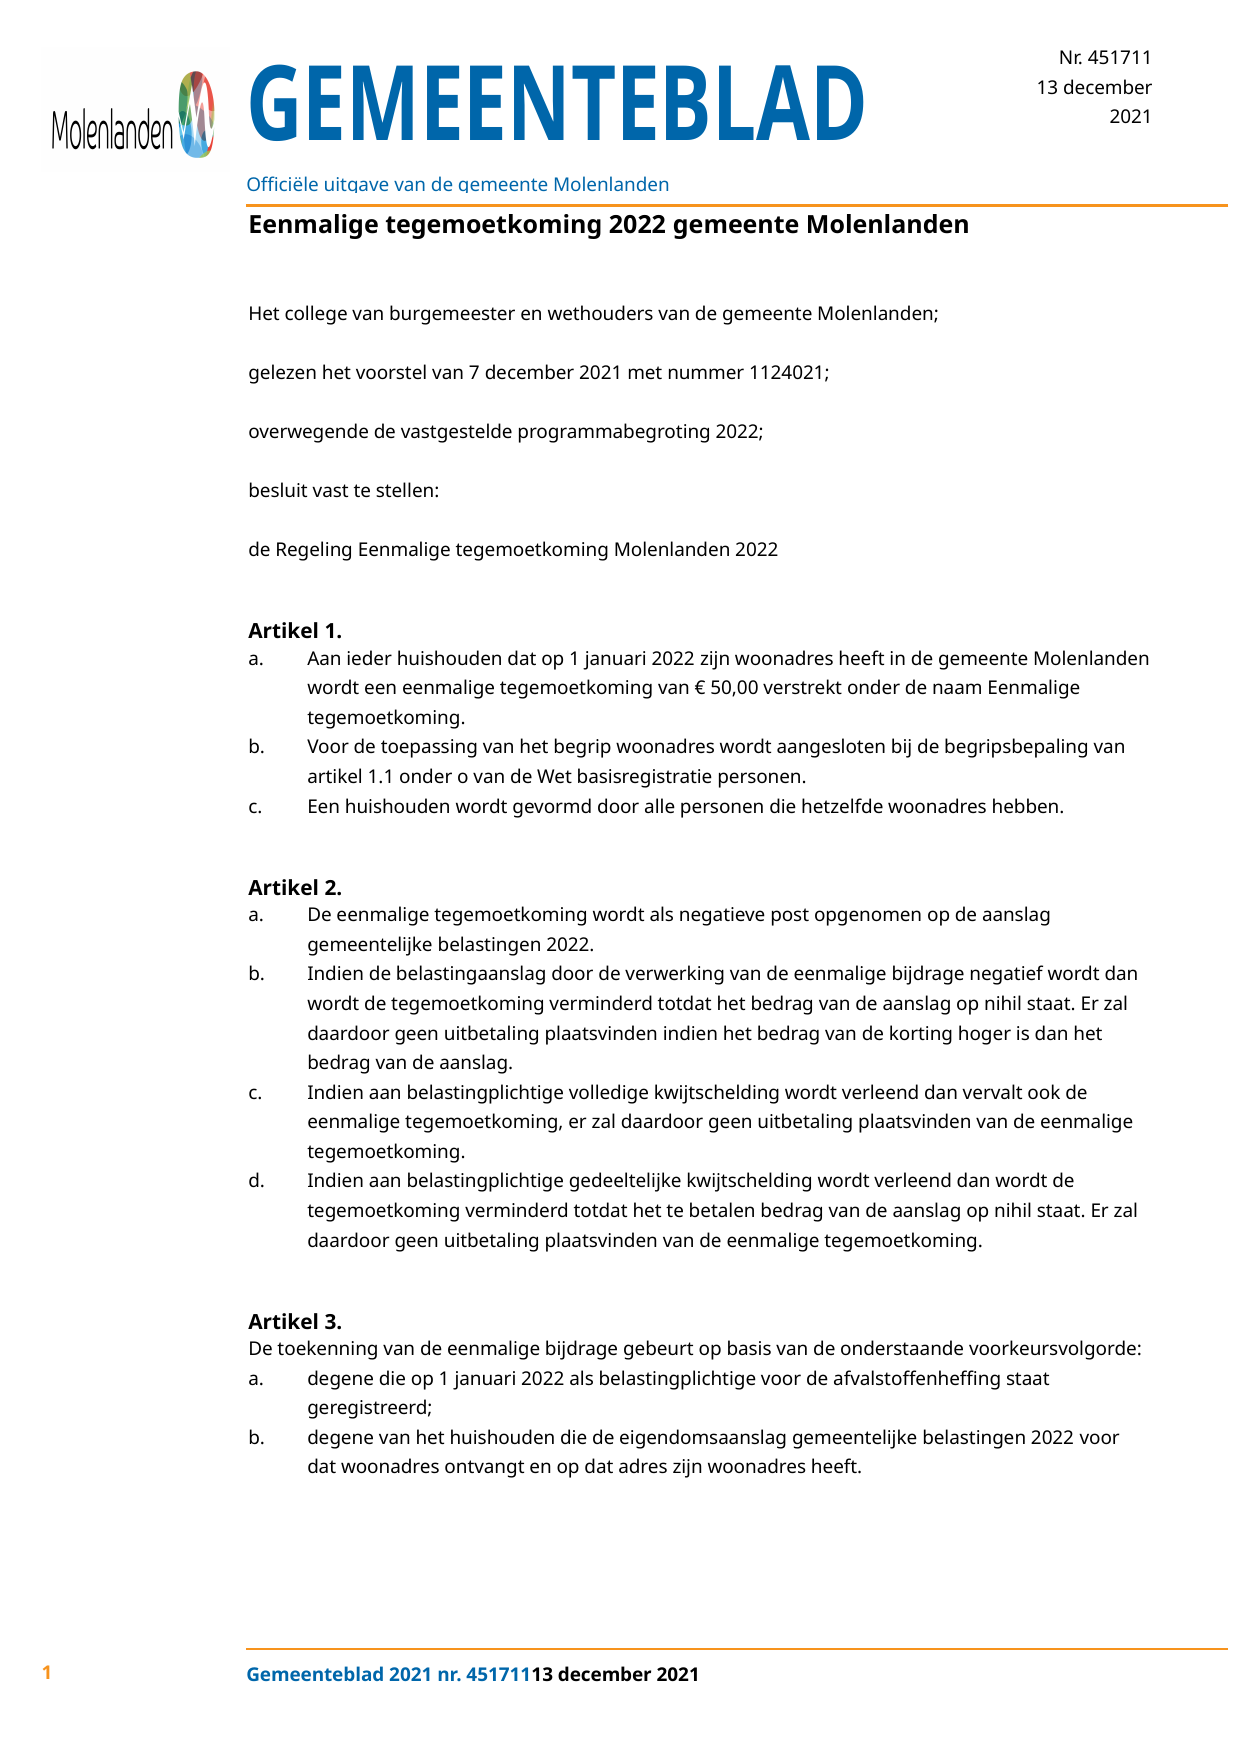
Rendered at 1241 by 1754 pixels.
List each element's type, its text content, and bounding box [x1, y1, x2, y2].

list Een huishouden wordt gevormd door alle personen die hetzelfde woonadres hebben. [248, 793, 1152, 819]
list degene van het huishouden die de eigendomsaanslag gemeentelijke belastingen 2022 voor dat woonadres ontvangt en op dat adres zijn woonadres heeft. [248, 1424, 1152, 1479]
text Artikel 3. [248, 1307, 1152, 1335]
list De eenmalige tegemoetkoming wordt als negatieve post opgenomen op de aanslag gemeentelijke belastingen 2022. [248, 901, 1152, 957]
list Indien aan belastingplichtige volledige kwijtschelding wordt verleend dan vervalt ook de eenmalige tegemoetkoming, er zal daardoor geen uitbetaling plaatsvinden van de eenmalige tegemoetkoming. [248, 1079, 1152, 1164]
text Het college van burgemeester en wethouders van de gemeente Molenlanden; [248, 300, 1152, 326]
text overwegende de vastgestelde programmabegroting 2022; [248, 418, 1152, 444]
text besluit vast te stellen: [248, 477, 1152, 503]
list Indien aan belastingplichtige gedeeltelijke kwijtschelding wordt verleend dan wordt de tegemoetkoming verminderd totdat het te betalen bedrag van de aanslag op nihil staat. Er zal daardoor geen uitbetaling plaatsvinden van de eenmalige tegemoetkoming. [248, 1168, 1152, 1252]
list degene die op 1 januari 2022 als belastingplichtige voor de afvalstoffenheffing staat geregistreerd; [248, 1365, 1152, 1420]
text Eenmalige tegemoetkoming 2022 gemeente Molenlanden [248, 207, 1152, 241]
picture [41, 47, 231, 172]
text Artikel 1. [248, 617, 1152, 645]
text de Regeling Eenmalige tegemoetkoming Molenlanden 2022 [248, 537, 1152, 562]
list Voor de toepassing van het begrip woonadres wordt aangesloten bij de begripsbepaling van artikel 1.1 onder o van de Wet basisregistratie personen. [248, 734, 1152, 789]
text De toekenning van de eenmalige bijdrage gebeurt op basis van de onderstaande voorkeursvolgorde: [248, 1335, 1152, 1361]
text Artikel 2. [248, 873, 1152, 901]
list Aan ieder huishouden dat op 1 januari 2022 zijn woonadres heeft in de gemeente Molenlanden wordt een eenmalige tegemoetkoming van € 50,00 verstrekt onder de naam Eenmalige tegemoetkoming. [248, 645, 1152, 730]
list Indien de belastingaanslag door de verwerking van de eenmalige bijdrage negatief wordt dan wordt de tegemoetkoming verminderd totdat het bedrag van de aanslag op nihil staat. Er zal daardoor geen uitbetaling plaatsvinden indien het bedrag van de korting hoger is dan het bedrag van de aanslag. [248, 961, 1152, 1075]
text gelezen het voorstel van 7 december 2021 met nummer 1124021; [248, 359, 1152, 385]
